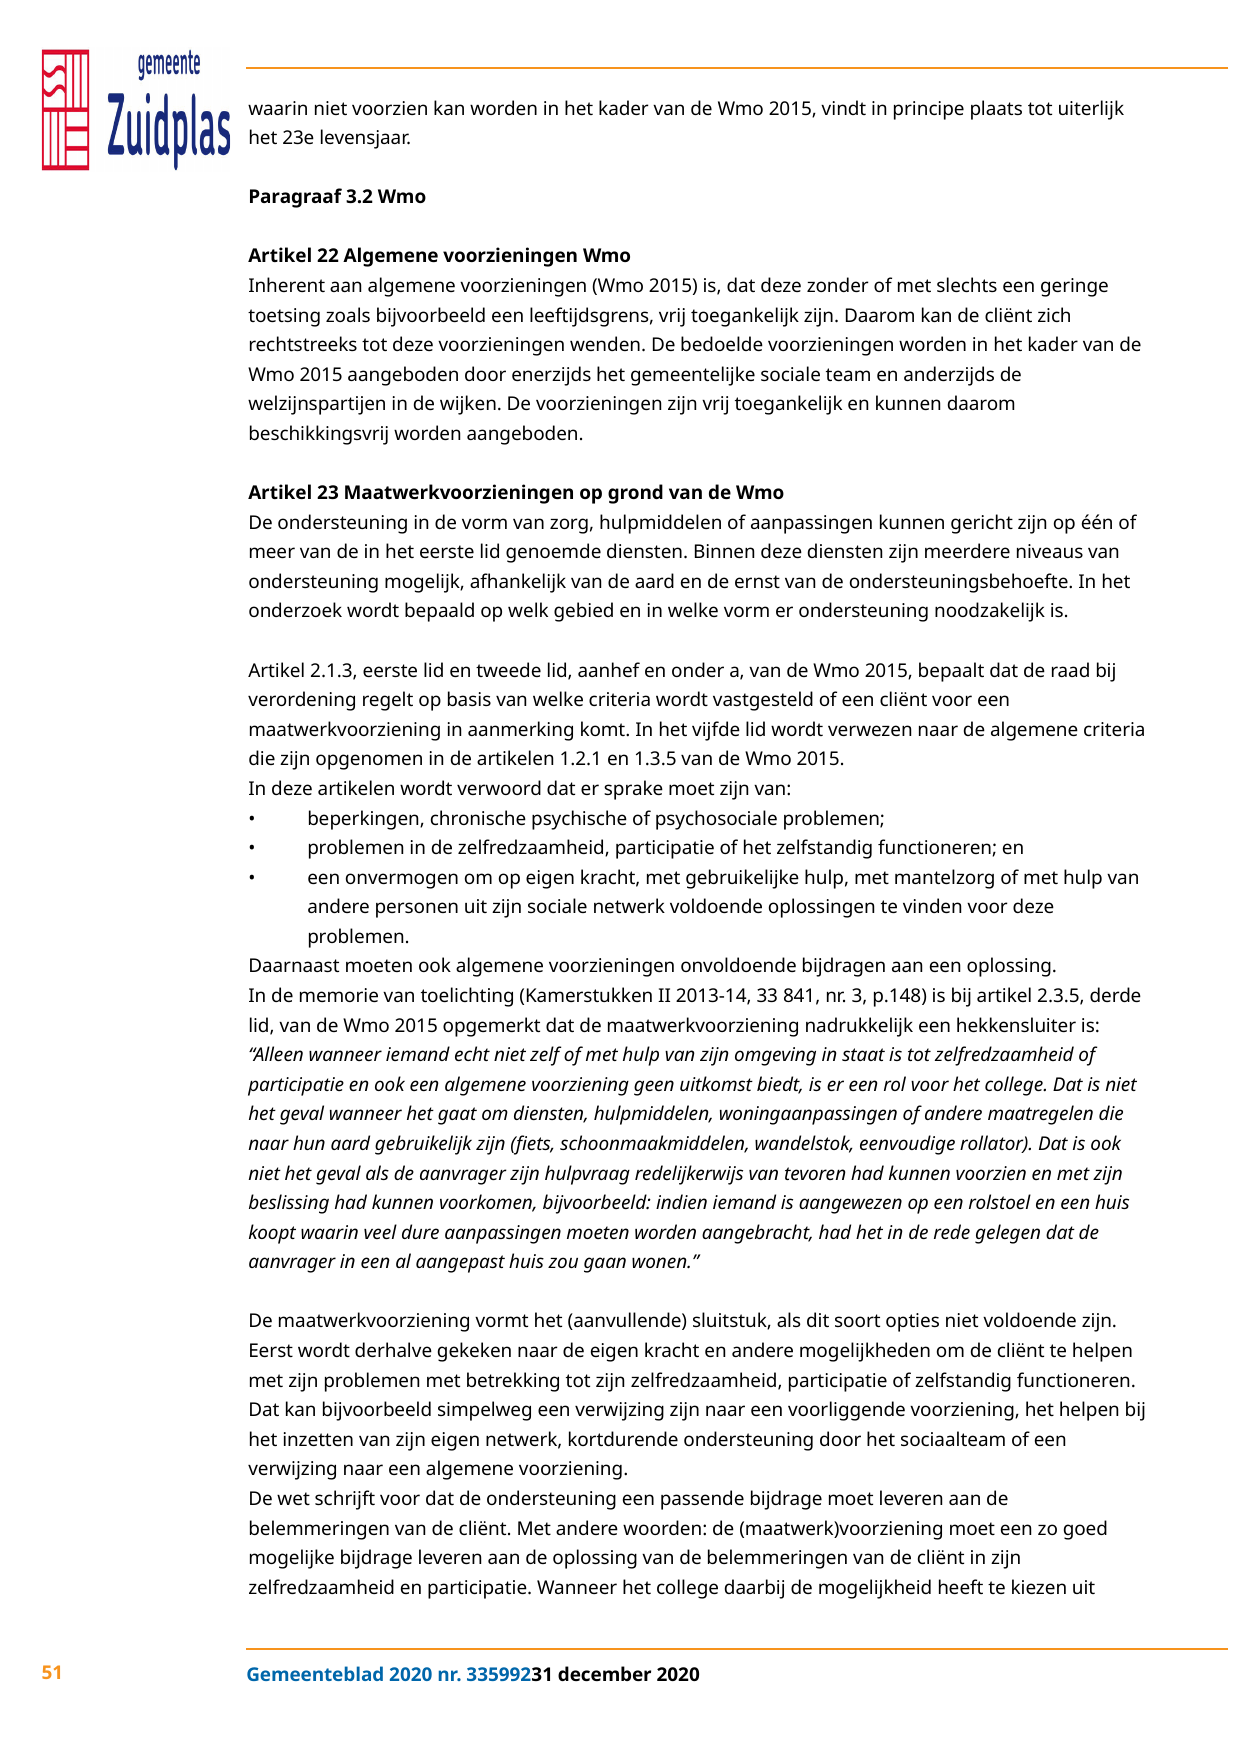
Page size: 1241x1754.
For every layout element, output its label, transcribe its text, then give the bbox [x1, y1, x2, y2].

list een onvermogen om op eigen kracht, met gebruikelijke hulp, met mantelzorg of met hulp van andere personen uit zijn sociale netwerk voldoende oplossingen te vinden voor deze problemen. [248, 864, 1152, 949]
text Artikel 2.1.3, eerste lid en tweede lid, aanhef en onder a, van de Wmo 2015, bepaalt dat de raad bij verordening regelt op basis van welke criteria wordt vastgesteld of een cliënt voor een maatwerkvoorziening in aanmerking komt. In het vijfde lid wordt verwezen naar de algemene criteria die zijn opgenomen in de artikelen 1.2.1 en 1.3.5 van de Wmo 2015. [248, 657, 1152, 771]
list problemen in de zelfredzaamheid, participatie of het zelfstandig functioneren; en [248, 834, 1152, 860]
text De ondersteuning in de vorm van zorg, hulpmiddelen of aanpassingen kunnen gericht zijn op één of meer van de in het eerste lid genoemde diensten. Binnen deze diensten zijn meerdere niveaus van ondersteuning mogelijk, afhankelijk van de aard en de ernst van de ondersteuningsbehoefte. In het onderzoek wordt bepaald op welk gebied en in welke vorm er ondersteuning noodzakelijk is. [248, 509, 1152, 623]
text waarin niet voorzien kan worden in het kader van de Wmo 2015, vindt in principe plaats tot uiterlijk het 23e levensjaar. [248, 95, 1152, 150]
text De wet schrijft voor dat de ondersteuning een passende bijdrage moet leveren aan de belemmeringen van de cliënt. Met andere woorden: de (maatwerk)voorziening moet een zo goed mogelijke bijdrage leveren aan de oplossing van de belemmeringen van de cliënt in zijn zelfredzaamheid en participatie. Wanneer het college daarbij de mogelijkheid heeft te kiezen uit [248, 1485, 1152, 1600]
text Artikel 23 Maatwerkvoorzieningen op grond van de Wmo [248, 479, 1152, 505]
text De maatwerkvoorziening vormt het (aanvullende) sluitstuk, als dit soort opties niet voldoende zijn. Eerst wordt derhalve gekeken naar de eigen kracht en andere mogelijkheden om de cliënt te helpen met zijn problemen met betrekking tot zijn zelfredzaamheid, participatie of zelfstandig functioneren. Dat kan bijvoorbeeld simpelweg een verwijzing zijn naar een voorliggende voorziening, het helpen bij het inzetten van zijn eigen netwerk, kortdurende ondersteuning door het sociaalteam of een verwijzing naar een algemene voorziening. [248, 1308, 1152, 1481]
list beperkingen, chronische psychische of psychosociale problemen; [248, 805, 1152, 831]
text Inherent aan algemene voorzieningen (Wmo 2015) is, dat deze zonder of met slechts een geringe toetsing zoals bijvoorbeeld een leeftijdsgrens, vrij toegankelijk zijn. Daarom kan de cliënt zich rechtstreeks tot deze voorzieningen wenden. De bedoelde voorzieningen worden in het kader van de Wmo 2015 aangeboden door enerzijds het gemeentelijke sociale team en anderzijds de welzijnspartijen in de wijken. De voorzieningen zijn vrij toegankelijk en kunnen daarom beschikkingsvrij worden aangeboden. [248, 272, 1152, 446]
text Artikel 22 Algemene voorzieningen Wmo [248, 243, 1152, 268]
text Paragraaf 3.2 Wmo [248, 183, 1152, 209]
picture [41, 47, 231, 172]
text In deze artikelen wordt verwoord dat er sprake moet zijn van: [248, 775, 1152, 801]
text In de memorie van toelichting (Kamerstukken II 2013-14, 33 841, nr. 3, p.148) is bij artikel 2.3.5, derde lid, van de Wmo 2015 opgemerkt dat de maatwerkvoorziening nadrukkelijk een hekkensluiter is: “Alleen wanneer iemand echt niet zelf of met hulp van zijn omgeving in staat is tot zelfredzaamheid of participatie en ook een algemene voorziening geen uitkomst biedt, is er een rol voor het college. Dat is niet het geval wanneer het gaat om diensten, hulpmiddelen, woningaanpassingen of andere maatregelen die naar hun aard gebruikelijk zijn (fiets, schoonmaakmiddelen, wandelstok, eenvoudige rollator). Dat is ook niet het geval als de aanvrager zijn hulpvraag redelijkerwijs van tevoren had kunnen voorzien en met zijn beslissing had kunnen voorkomen, bijvoorbeeld: indien iemand is aangewezen op een rolstoel en een huis koopt waarin veel dure aanpassingen moeten worden aangebracht, had het in de rede gelegen dat de aanvrager in een al aangepast huis zou gaan wonen.” [248, 982, 1152, 1274]
text Daarnaast moeten ook algemene voorzieningen onvoldoende bijdragen aan een oplossing. [248, 953, 1152, 978]
